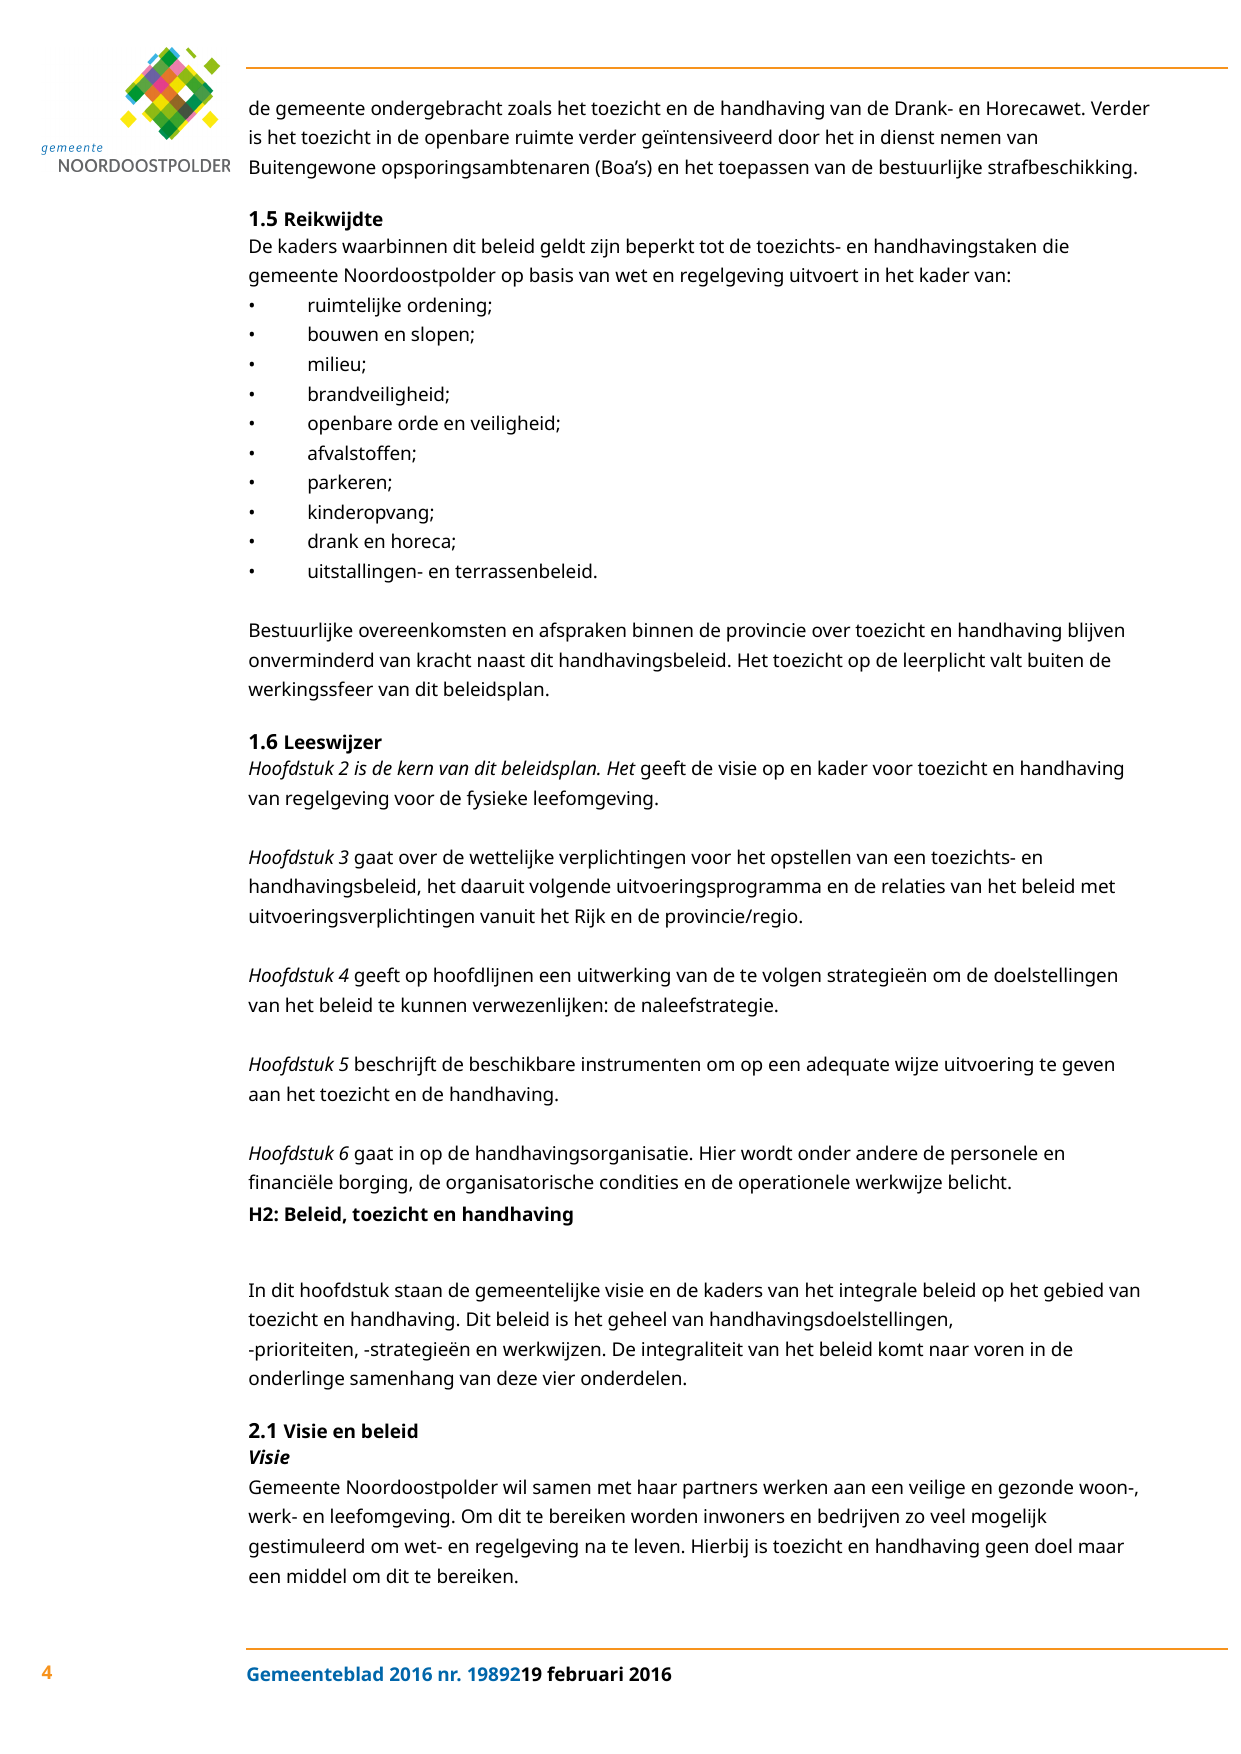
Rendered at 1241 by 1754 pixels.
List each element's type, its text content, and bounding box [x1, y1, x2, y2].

list kinderopvang; [248, 499, 1152, 525]
list drank en horeca; [248, 529, 1152, 554]
text -prioriteiten, -strategieën en werkwijzen. De integraliteit van het beleid komt naar voren in de onderlinge samenhang van deze vier onderdelen. [248, 1336, 1152, 1391]
list openbare orde en veiligheid; [248, 410, 1152, 436]
text In dit hoofdstuk staan de gemeentelijke visie en de kaders van het integrale beleid op het gebied van toezicht en handhaving. Dit beleid is het geheel van handhavingsdoelstellingen, [248, 1277, 1152, 1332]
text Hoofdstuk 6 gaat in op de handhavingsorganisatie. Hier wordt onder andere de personele en financiële borging, de organisatorische condities en de operationele werkwijze belicht. [248, 1140, 1152, 1195]
list parkeren; [248, 469, 1152, 495]
list bouwen en slopen; [248, 322, 1152, 347]
list uitstallingen- en terrassenbeleid. [248, 558, 1152, 584]
text de gemeente ondergebracht zoals het toezicht en de handhaving van de Drank- en Horecawet. Verder is het toezicht in de openbare ruimte verder geïntensiveerd door het in dienst nemen van Buitengewone opsporingsambtenaren (Boa’s) en het toepassen van de bestuurlijke strafbeschikking. [248, 95, 1152, 180]
picture [41, 47, 231, 172]
list ruimtelijke ordening; [248, 292, 1152, 318]
list brandveiligheid; [248, 381, 1152, 406]
text Bestuurlijke overeenkomsten en afspraken binnen de provincie over toezicht en handhaving blijven onverminderd van kracht naast dit handhavingsbeleid. Het toezicht op de leerplicht valt buiten de werkingssfeer van dit beleidsplan. [248, 617, 1152, 702]
text 1.5 Reikwijdte [248, 204, 1152, 233]
text De kaders waarbinnen dit beleid geldt zijn beperkt tot de toezichts- en handhavingstaken die gemeente Noordoostpolder op basis van wet en regelgeving uitvoert in het kader van: [248, 233, 1152, 288]
text Hoofdstuk 5 beschrijft de beschikbare instrumenten om op een adequate wijze uitvoering te geven aan het toezicht en de handhaving. [248, 1051, 1152, 1107]
text Hoofdstuk 3 gaat over de wettelijke verplichtingen voor het opstellen van een toezichts- en handhavingsbeleid, het daaruit volgende uitvoeringsprogramma en de relaties van het beleid met uitvoeringsverplichtingen vanuit het Rijk en de provincie/regio. [248, 844, 1152, 929]
text 1.6 Leeswijzer [248, 727, 1152, 755]
text Hoofdstuk 4 geeft op hoofdlijnen een uitwerking van de te volgen strategieën om de doelstellingen van het beleid te kunnen verwezenlijken: de naleefstrategie. [248, 962, 1152, 1018]
list afvalstoffen; [248, 440, 1152, 466]
text Visie [248, 1444, 1152, 1470]
list milieu; [248, 351, 1152, 377]
text Hoofdstuk 2 is de kern van dit beleidsplan. Het geeft de visie op en kader voor toezicht en handhaving van regelgeving voor de fysieke leefomgeving. [248, 755, 1152, 811]
text Gemeente Noordoostpolder wil samen met haar partners werken aan een veilige en gezonde woon-, werk- en leefomgeving. Om dit te bereiken worden inwoners en bedrijven zo veel mogelijk gestimuleerd om wet- en regelgeving na te leven. Hierbij is toezicht en handhaving geen doel maar een middel om dit te bereiken. [248, 1474, 1152, 1588]
text H2: Beleid, toezicht en handhaving [248, 1199, 1152, 1228]
text 2.1 Visie en beleid [248, 1416, 1152, 1444]
